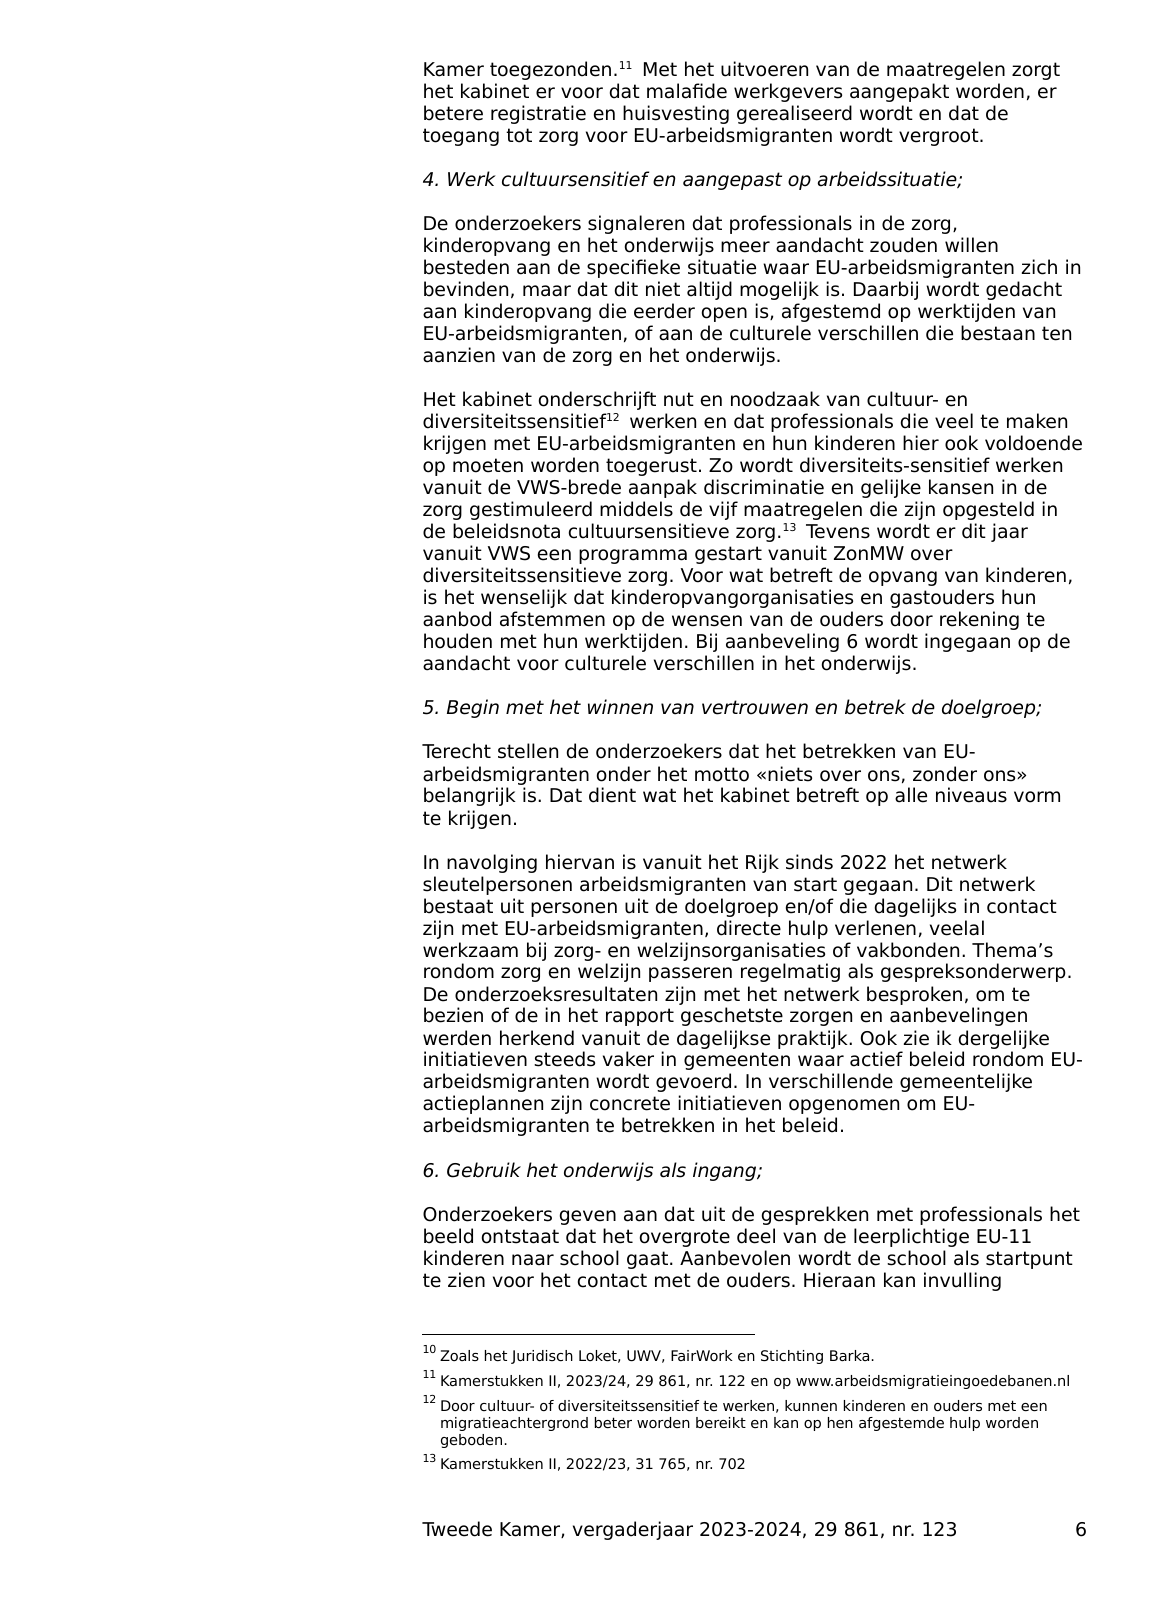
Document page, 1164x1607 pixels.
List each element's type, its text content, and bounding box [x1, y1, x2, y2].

text Door cultuur- of diversiteitssensitief te werken, kunnen kinderen en ouders met een migratieachtergrond beter worden bereikt en kan op hen afgestemde hulp worden geboden. [422, 1393, 1087, 1449]
text Kamerstukken II, 2023/24, 29 861, nr. 122 en op www.arbeidsmigratieingoedebanen.nl [422, 1368, 1087, 1391]
text Kamerstukken II, 2022/23, 31 765, nr. 702 [422, 1452, 1087, 1474]
text De onderzoeksresultaten zijn met het netwerk besproken, om te bezien of de in het rapport geschetste zorgen en aanbevelingen werden herkend vanuit de dagelijkse praktijk. Ook zie ik dergelijke initiatieven steeds vaker in gemeenten waar actief beleid rondom EU-arbeidsmigranten wordt gevoerd. In verschillende gemeentelijke actieplannen zijn concrete initiatieven opgenomen om EU-arbeidsmigranten te betrekken in het beleid. [422, 983, 1087, 1137]
text Terecht stellen de onderzoekers dat het betrekken van EU-arbeidsmigranten onder het motto «niets over ons, zonder ons» belangrijk is. Dat dient wat het kabinet betreft op alle niveaus vorm te krijgen. [422, 741, 1087, 829]
subtitle 4. Werk cultuursensitief en aangepast op arbeidssituatie; [422, 169, 1087, 191]
text Zoals het Juridisch Loket, UWV, FairWork en Stichting Barka. [422, 1343, 1087, 1366]
text In navolging hiervan is vanuit het Rijk sinds 2022 het netwerk sleutelpersonen arbeidsmigranten van start gegaan. Dit netwerk bestaat uit personen uit de doelgroep en/of die dagelijks in contact zijn met EU-arbeidsmigranten, directe hulp verlenen, veelal werkzaam bij zorg- en welzijnsorganisaties of vakbonden. Thema’s rondom zorg en welzijn passeren regelmatig als gespreksonderwerp. [422, 852, 1087, 983]
text De onderzoekers signaleren dat professionals in de zorg, kinderopvang en het onderwijs meer aandacht zouden willen besteden aan de specifieke situatie waar EU-arbeidsmigranten zich in bevinden, maar dat dit niet altijd mogelijk is. Daarbij wordt gedacht aan kinderopvang die eerder open is, afgestemd op werktijden van EU-arbeidsmigranten, of aan de culturele verschillen die bestaan ten aanzien van de zorg en het onderwijs. [422, 213, 1087, 367]
subtitle 6. Gebruik het onderwijs als ingang; [422, 1159, 1087, 1181]
subtitle 5. Begin met het winnen van vertrouwen en betrek de doelgroep; [422, 697, 1087, 719]
text Kamer toegezonden. Met het uitvoeren van de maatregelen zorgt het kabinet er voor dat malafide werkgevers aangepakt worden, er betere registratie en huisvesting gerealiseerd wordt en dat de toegang tot zorg voor EU-arbeidsmigranten wordt vergroot. [422, 59, 1087, 147]
text Het kabinet onderschrijft nut en noodzaak van cultuur- en diversiteitssensitief werken en dat professionals die veel te maken krijgen met EU-arbeidsmigranten en hun kinderen hier ook voldoende op moeten worden toegerust. Zo wordt diversiteits-sensitief werken vanuit de VWS-brede aanpak discriminatie en gelijke kansen in de zorg gestimuleerd middels de vijf maatregelen die zijn opgesteld in de beleidsnota cultuursensitieve zorg. Tevens wordt er dit jaar vanuit VWS een programma gestart vanuit ZonMW over diversiteitssensitieve zorg. Voor wat betreft de opvang van kinderen, is het wenselijk dat kinderopvangorganisaties en gastouders hun aanbod afstemmen op de wensen van de ouders door rekening te houden met hun werktijden. Bij aanbeveling 6 wordt ingegaan op de aandacht voor culturele verschillen in het onderwijs. [422, 389, 1087, 675]
text Onderzoekers geven aan dat uit de gesprekken met professionals het beeld ontstaat dat het overgrote deel van de leerplichtige EU-11 kinderen naar school gaat. Aanbevolen wordt de school als startpunt te zien voor het contact met de ouders. Hieraan kan invulling [422, 1204, 1087, 1292]
